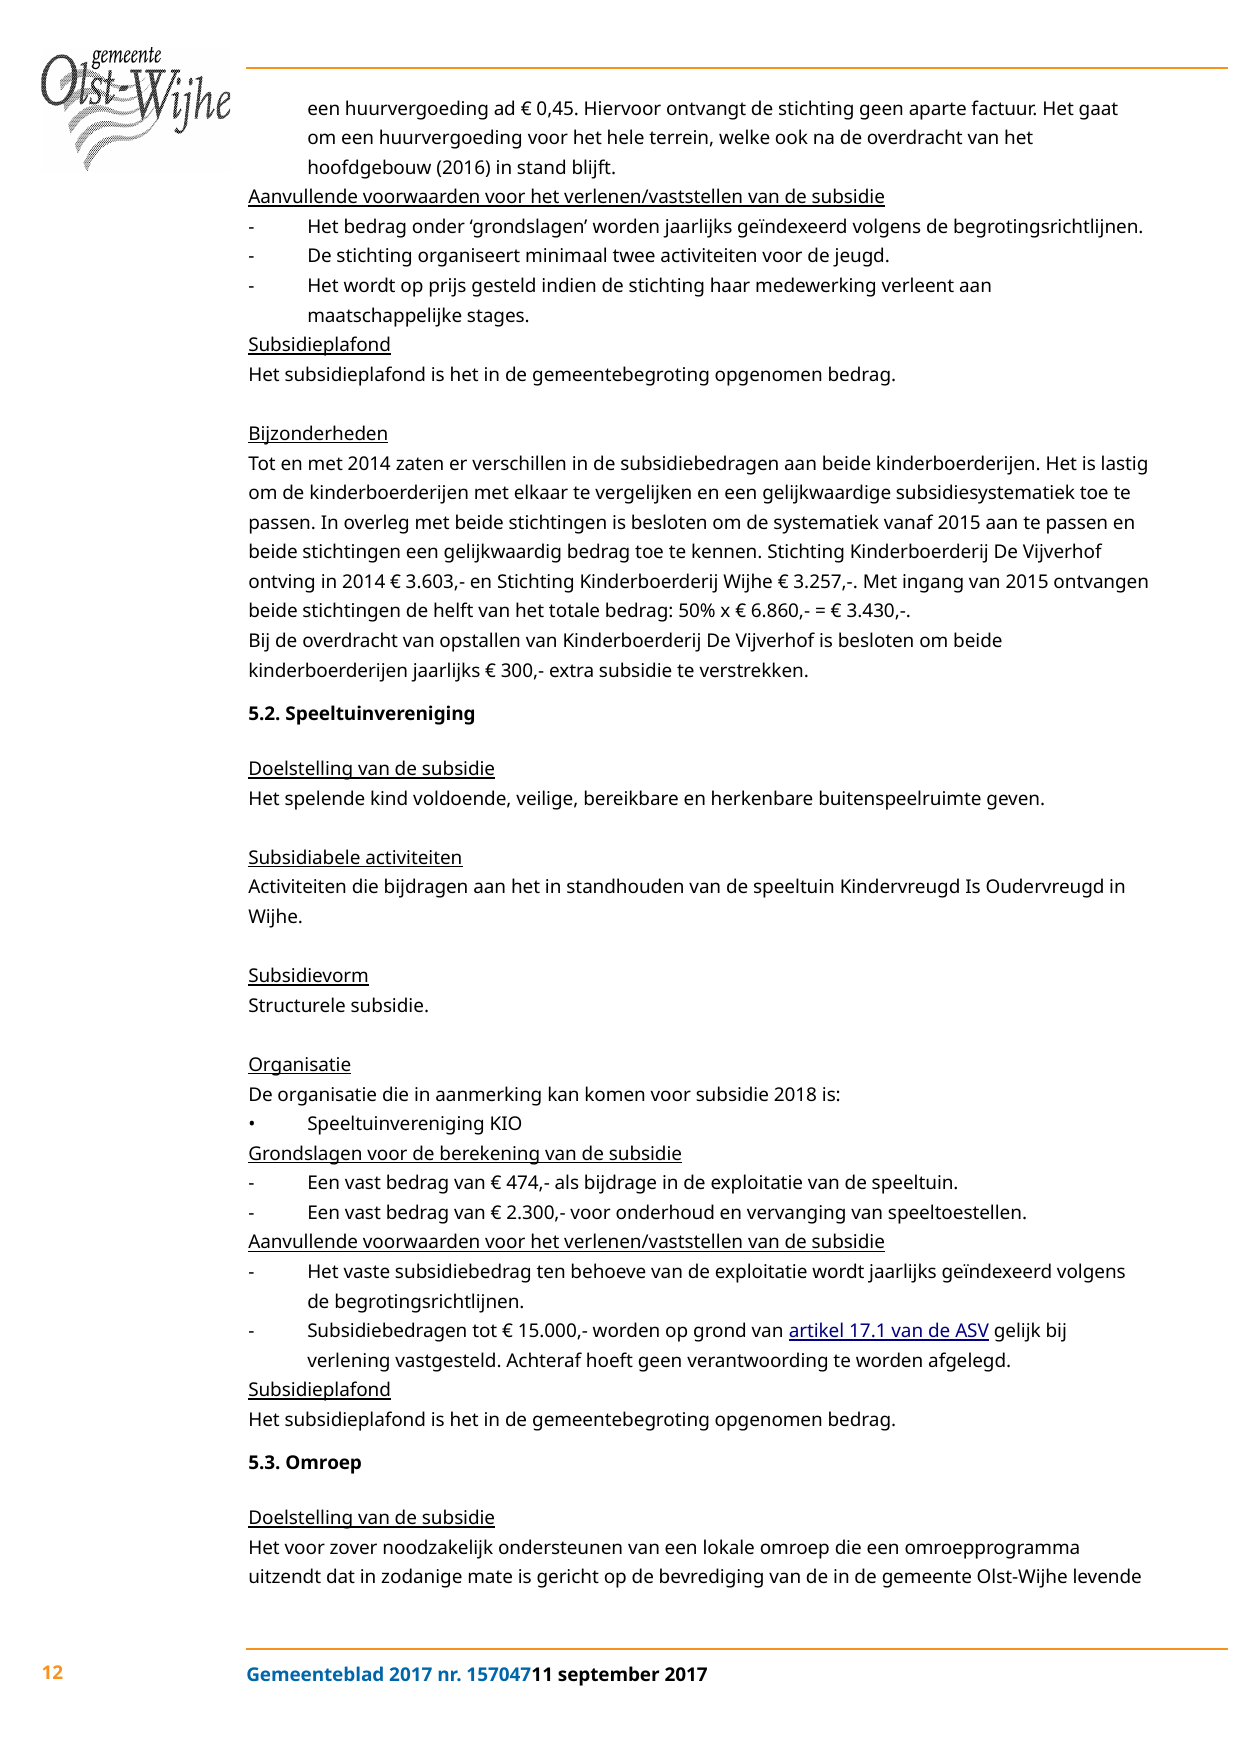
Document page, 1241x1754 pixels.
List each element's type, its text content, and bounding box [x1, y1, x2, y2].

text Doelstelling van de subsidie [248, 755, 1152, 781]
text Het spelende kind voldoende, veilige, bereikbare en herkenbare buitenspeelruimte geven. [248, 785, 1152, 811]
list Een vast bedrag van € 474,- als bijdrage in de exploitatie van de speeltuin. [248, 1169, 1152, 1195]
list Speeltuinvereniging KIO [248, 1110, 1152, 1136]
text Bijzonderheden [248, 420, 1152, 446]
text Grondslagen voor de berekening van de subsidie [248, 1140, 1152, 1166]
text Aanvullende voorwaarden voor het verlenen/vaststellen van de subsidie [248, 1229, 1152, 1254]
list Het wordt op prijs gesteld indien de stichting haar medewerking verleent aan maatschappelijke stages. [248, 272, 1152, 328]
text Tot en met 2014 zaten er verschillen in de subsidiebedragen aan beide kinderboerderijen. Het is lastig om de kinderboerderijen met elkaar te vergelijken en een gelijkwaardige subsidiesystematiek toe te passen. In overleg met beide stichtingen is besloten om de systematiek vanaf 2015 aan te passen en beide stichtingen een gelijkwaardig bedrag toe te kennen. Stichting Kinderboerderij De Vijverhof ontving in 2014 € 3.603,- en Stichting Kinderboerderij Wijhe € 3.257,-. Met ingang van 2015 ontvangen beide stichtingen de helft van het totale bedrag: 50% x € 6.860,- = € 3.430,-. [248, 450, 1152, 623]
text Activiteiten die bijdragen aan het in standhouden van de speeltuin Kindervreugd Is Oudervreugd in Wijhe. [248, 874, 1152, 929]
text Aanvullende voorwaarden voor het verlenen/vaststellen van de subsidie [248, 183, 1152, 209]
list een huurvergoeding ad € 0,45. Hiervoor ontvangt de stichting geen aparte factuur. Het gaat om een huurvergoeding voor het hele terrein, welke ook na de overdracht van het hoofdgebouw (2016) in stand blijft. [248, 95, 1152, 180]
text De organisatie die in aanmerking kan komen voor subsidie 2018 is: [248, 1081, 1152, 1106]
text Het voor zover noodzakelijk ondersteunen van een lokale omroep die een omroepprogramma uitzendt dat in zodanige mate is gericht op de bevrediging van de in de gemeente Olst-Wijhe levende [248, 1534, 1152, 1589]
text Organisatie [248, 1051, 1152, 1077]
text Subsidieplafond [248, 331, 1152, 357]
text Bij de overdracht van opstallen van Kinderboerderij De Vijverhof is besloten om beide kinderboerderijen jaarlijks € 300,- extra subsidie te verstrekken. [248, 627, 1152, 683]
text Doelstelling van de subsidie [248, 1504, 1152, 1530]
list De stichting organiseert minimaal twee activiteiten voor de jeugd. [248, 243, 1152, 268]
text 5.2. Speeltuinvereniging [248, 700, 1152, 726]
list Een vast bedrag van € 2.300,- voor onderhoud en vervanging van speeltoestellen. [248, 1199, 1152, 1225]
text Het subsidieplafond is het in de gemeentebegroting opgenomen bedrag. [248, 361, 1152, 387]
text Subsidiabele activiteiten [248, 844, 1152, 870]
text Subsidievorm [248, 962, 1152, 988]
list Het bedrag onder ‘grondslagen’ worden jaarlijks geïndexeerd volgens de begrotingsrichtlijnen. [248, 213, 1152, 239]
list Het vaste subsidiebedrag ten behoeve van de exploitatie wordt jaarlijks geïndexeerd volgens de begrotingsrichtlijnen. [248, 1258, 1152, 1313]
text Structurele subsidie. [248, 992, 1152, 1018]
picture [41, 47, 231, 172]
list Subsidiebedragen tot € 15.000,- worden op grond van artikel 17.1 van de ASV gelijk bij verlening vastgesteld. Achteraf hoeft geen verantwoording te worden afgelegd. [248, 1317, 1152, 1373]
text Subsidieplafond [248, 1377, 1152, 1402]
text 5.3. Omroep [248, 1449, 1152, 1475]
text Het subsidieplafond is het in de gemeentebegroting opgenomen bedrag. [248, 1406, 1152, 1432]
